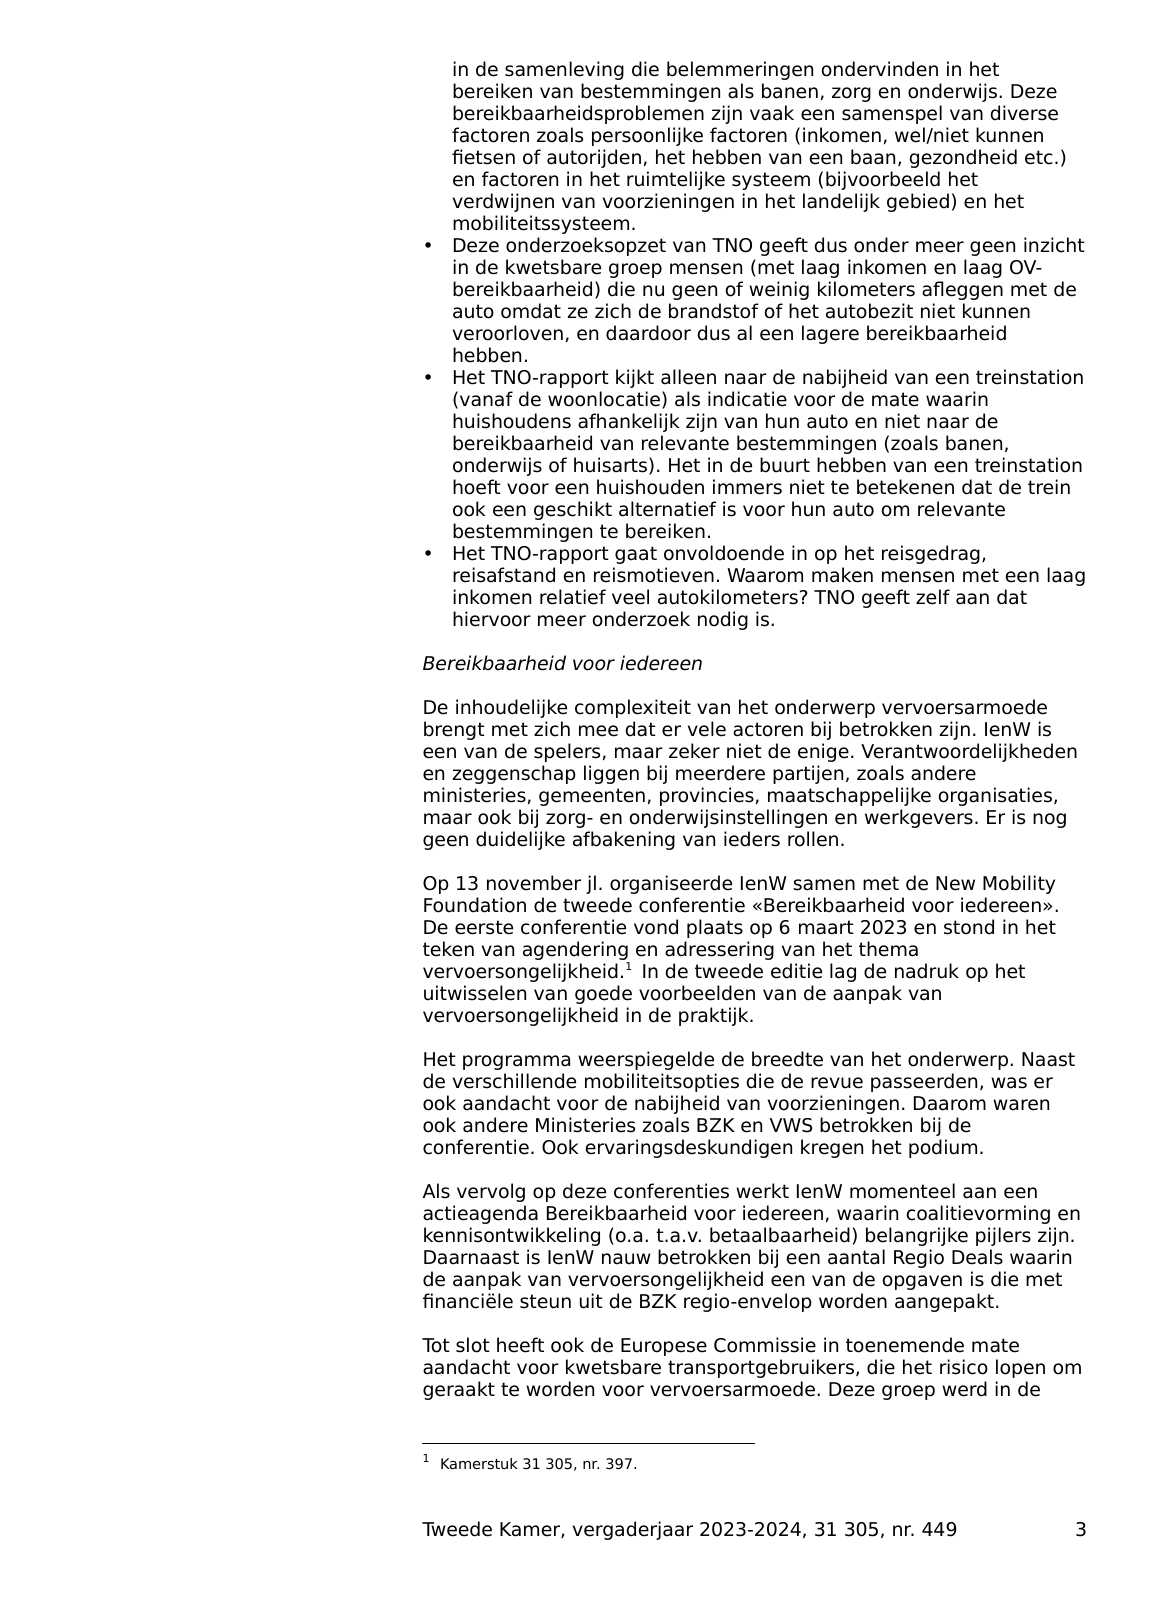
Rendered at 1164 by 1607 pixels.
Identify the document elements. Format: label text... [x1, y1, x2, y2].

text Als vervolg op deze conferenties werkt IenW momenteel aan een actieagenda Bereikbaarheid voor iedereen, waarin coalitievorming en kennisontwikkeling (o.a. t.a.v. betaalbaarheid) belangrijke pijlers zijn. Daarnaast is IenW nauw betrokken bij een aantal Regio Deals waarin de aanpak van vervoersongelijkheid een van de opgaven is die met financiële steun uit de BZK regio-envelop worden aangepakt. [422, 1181, 1087, 1313]
text • Het TNO-rapport gaat onvoldoende in op het reisgedrag, reisafstand en reismotieven. Waarom maken mensen met een laag inkomen relatief veel autokilometers? TNO geeft zelf aan dat hiervoor meer onderzoek nodig is. [422, 543, 1087, 631]
text • Deze onderzoeksopzet van TNO geeft dus onder meer geen inzicht in de kwetsbare groep mensen (met laag inkomen en laag OV-bereikbaarheid) die nu geen of weinig kilometers afleggen met de auto omdat ze zich de brandstof of het autobezit niet kunnen veroorloven, en daardoor dus al een lagere bereikbaarheid hebben. [422, 235, 1087, 367]
text De inhoudelijke complexiteit van het onderwerp vervoersarmoede brengt met zich mee dat er vele actoren bij betrokken zijn. IenW is een van de spelers, maar zeker niet de enige. Verantwoordelijkheden en zeggenschap liggen bij meerdere partijen, zoals andere ministeries, gemeenten, provincies, maatschappelijke organisaties, maar ook bij zorg- en onderwijsinstellingen en werkgevers. Er is nog geen duidelijke afbakening van ieders rollen. [422, 697, 1087, 851]
text • Het TNO-rapport kijkt alleen naar de nabijheid van een treinstation (vanaf de woonlocatie) als indicatie voor de mate waarin huishoudens afhankelijk zijn van hun auto en niet naar de bereikbaarheid van relevante bestemmingen (zoals banen, onderwijs of huisarts). Het in de buurt hebben van een treinstation hoeft voor een huishouden immers niet te betekenen dat de trein ook een geschikt alternatief is voor hun auto om relevante bestemmingen te bereiken. [422, 367, 1087, 543]
text Het programma weerspiegelde de breedte van het onderwerp. Naast de verschillende mobiliteitsopties die de revue passeerden, was er ook aandacht voor de nabijheid van voorzieningen. Daarom waren ook andere Ministeries zoals BZK en VWS betrokken bij de conferentie. Ook ervaringsdeskundigen kregen het podium. [422, 1049, 1087, 1159]
subtitle Bereikbaarheid voor iedereen [422, 653, 1087, 675]
text Tot slot heeft ook de Europese Commissie in toenemende mate aandacht voor kwetsbare transportgebruikers, die het risico lopen om geraakt te worden voor vervoersarmoede. Deze groep werd in de [422, 1335, 1087, 1401]
text Op 13 november jl. organiseerde IenW samen met de New Mobility Foundation de tweede conferentie «Bereikbaarheid voor iedereen». De eerste conferentie vond plaats op 6 maart 2023 en stond in het teken van agendering en adressering van het thema vervoersongelijkheid. In de tweede editie lag de nadruk op het uitwisselen van goede voorbeelden van de aanpak van vervoersongelijkheid in de praktijk. [422, 873, 1087, 1027]
text in de samenleving die belemmeringen ondervinden in het bereiken van bestemmingen als banen, zorg en onderwijs. Deze bereikbaarheidsproblemen zijn vaak een samenspel van diverse factoren zoals persoonlijke factoren (inkomen, wel/niet kunnen fietsen of autorijden, het hebben van een baan, gezondheid etc.) en factoren in het ruimtelijke systeem (bijvoorbeeld het verdwijnen van voorzieningen in het landelijk gebied) en het mobiliteitssysteem. [422, 59, 1087, 235]
text Kamerstuk 31 305, nr. 397. [422, 1452, 1087, 1474]
